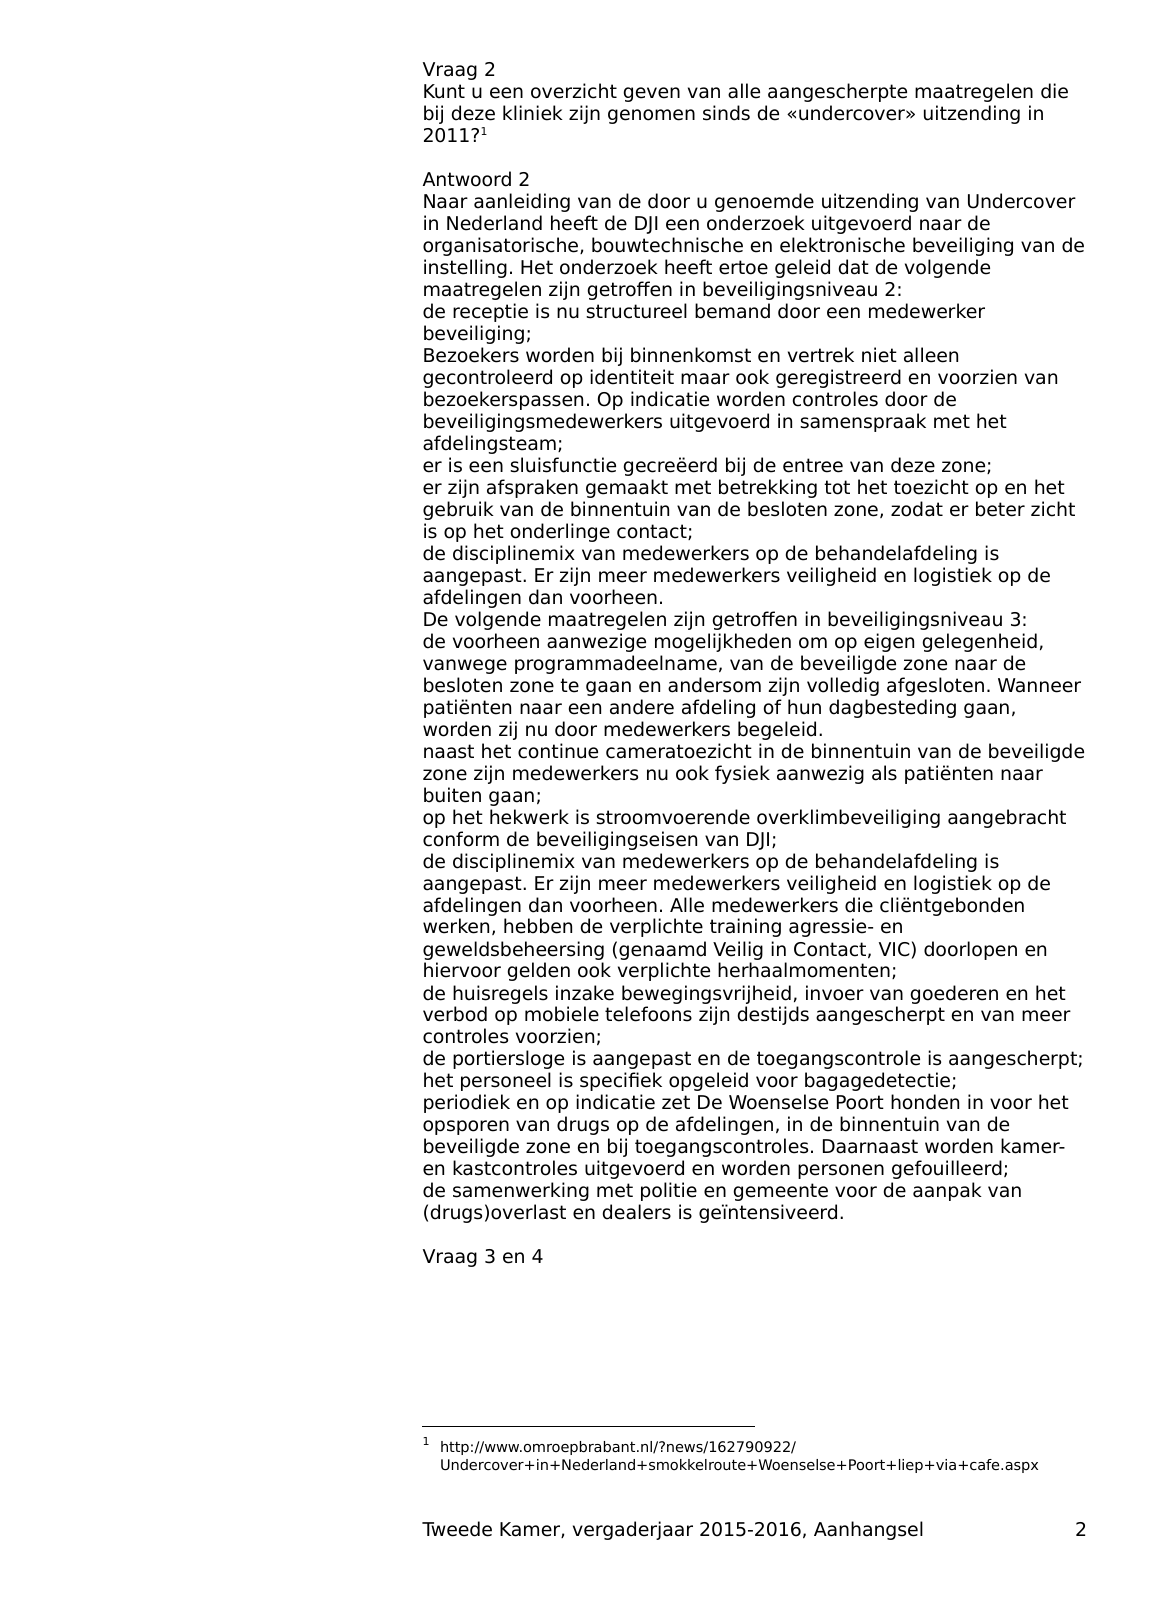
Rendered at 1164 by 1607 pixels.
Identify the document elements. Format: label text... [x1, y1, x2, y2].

text De volgende maatregelen zijn getroffen in beveiligingsniveau 3: [422, 609, 1087, 631]
text naast het continue cameratoezicht in de binnentuin van de beveiligde zone zijn medewerkers nu ook fysiek aanwezig als patiënten naar buiten gaan; [422, 741, 1087, 807]
text op het hekwerk is stroomvoerende overklimbeveiliging aangebracht conform de beveiligingseisen van DJI; [422, 807, 1087, 851]
text Vraag 3 en 4 [422, 1246, 1087, 1268]
text de disciplinemix van medewerkers op de behandelafdeling is aangepast. Er zijn meer medewerkers veiligheid en logistiek op de afdelingen dan voorheen. Alle medewerkers die cliëntgebonden werken, hebben de verplichte training agressie- en geweldsbeheersing (genaamd Veilig in Contact, VIC) doorlopen en hiervoor gelden ook verplichte herhaalmomenten; [422, 851, 1087, 982]
text http://www.omroepbrabant.nl/?news/162790922/Undercover+in+Nederland+smokkelroute+Woenselse+Poort+liep+via+cafe.aspx [422, 1435, 1087, 1474]
text de huisregels inzake bewegingsvrijheid, invoer van goederen en het verbod op mobiele telefoons zijn destijds aangescherpt en van meer controles voorzien; [422, 982, 1087, 1048]
text de disciplinemix van medewerkers op de behandelafdeling is aangepast. Er zijn meer medewerkers veiligheid en logistiek op de afdelingen dan voorheen. [422, 543, 1087, 609]
text de samenwerking met politie en gemeente voor de aanpak van (drugs)overlast en dealers is geïntensiveerd. [422, 1180, 1087, 1224]
text er zijn afspraken gemaakt met betrekking tot het toezicht op en het gebruik van de binnentuin van de besloten zone, zodat er beter zicht is op het onderlinge contact; [422, 477, 1087, 543]
text Bezoekers worden bij binnenkomst en vertrek niet alleen gecontroleerd op identiteit maar ook geregistreerd en voorzien van bezoekerspassen. Op indicatie worden controles door de beveiligingsmedewerkers uitgevoerd in samenspraak met het afdelingsteam; [422, 345, 1087, 455]
text Naar aanleiding van de door u genoemde uitzending van Undercover in Nederland heeft de DJI een onderzoek uitgevoerd naar de organisatorische, bouwtechnische en elektronische beveiliging van de instelling. Het onderzoek heeft ertoe geleid dat de volgende maatregelen zijn getroffen in beveiligingsniveau 2: [422, 191, 1087, 301]
text periodiek en op indicatie zet De Woenselse Poort honden in voor het opsporen van drugs op de afdelingen, in de binnentuin van de beveiligde zone en bij toegangscontroles. Daarnaast worden kamer- en kastcontroles uitgevoerd en worden personen gefouilleerd; [422, 1092, 1087, 1180]
text Antwoord 2 [422, 169, 1087, 191]
text het personeel is specifiek opgeleid voor bagagedetectie; [422, 1070, 1087, 1092]
text Kunt u een overzicht geven van alle aangescherpte maatregelen die bij deze kliniek zijn genomen sinds de «undercover» uitzending in 2011? [422, 81, 1087, 147]
text de receptie is nu structureel bemand door een medewerker beveiliging; [422, 301, 1087, 345]
text Vraag 2 [422, 59, 1087, 81]
text de portiersloge is aangepast en de toegangscontrole is aangescherpt; [422, 1048, 1087, 1070]
text er is een sluisfunctie gecreëerd bij de entree van deze zone; [422, 455, 1087, 477]
text de voorheen aanwezige mogelijkheden om op eigen gelegenheid, vanwege programmadeelname, van de beveiligde zone naar de besloten zone te gaan en andersom zijn volledig afgesloten. Wanneer patiënten naar een andere afdeling of hun dagbesteding gaan, worden zij nu door medewerkers begeleid. [422, 631, 1087, 741]
